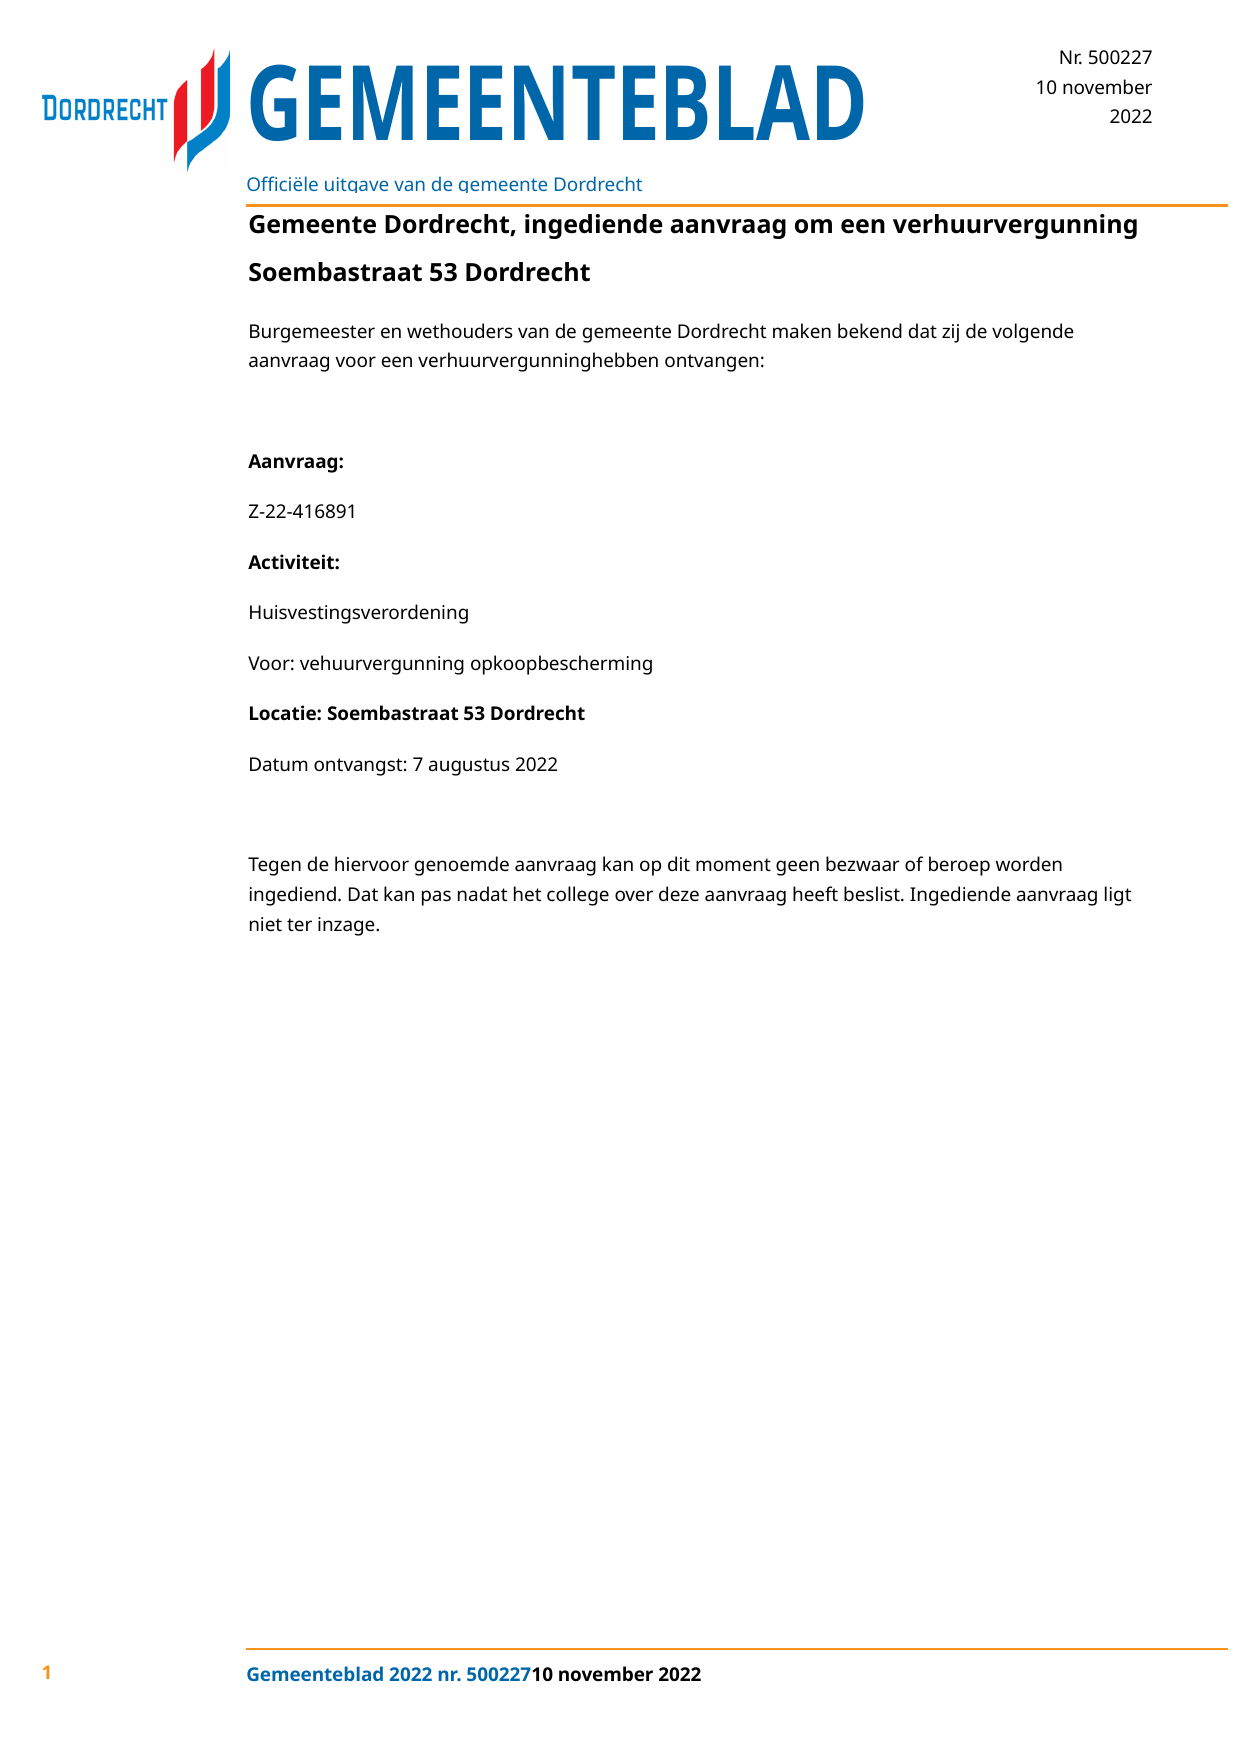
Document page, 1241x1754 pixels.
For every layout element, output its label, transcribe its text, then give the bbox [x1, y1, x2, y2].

text Burgemeester en wethouders van de gemeente Dordrecht maken bekend dat zij de volgende aanvraag voor een verhuurvergunninghebben ontvangen: [248, 318, 1152, 373]
text Tegen de hiervoor genoemde aanvraag kan op dit moment geen bezwaar of beroep worden ingediend. Dat kan pas nadat het college over deze aanvraag heeft beslist. Ingediende aanvraag ligt niet ter inzage. [248, 852, 1152, 937]
text Huisvestingsverordening [248, 599, 1152, 625]
text Voor: vehuurvergunning opkoopbescherming [248, 650, 1152, 676]
picture [41, 47, 231, 172]
text Gemeente Dordrecht, ingediende aanvraag om een verhuurvergunning Soembastraat 53 Dordrecht [248, 207, 1152, 288]
text Activiteit: [248, 549, 1152, 575]
text Aanvraag: [248, 448, 1152, 474]
text Locatie: Soembastraat 53 Dordrecht [248, 700, 1152, 726]
text Z-22-416891 [248, 499, 1152, 524]
text Datum ontvangst: 7 augustus 2022 [248, 751, 1152, 777]
